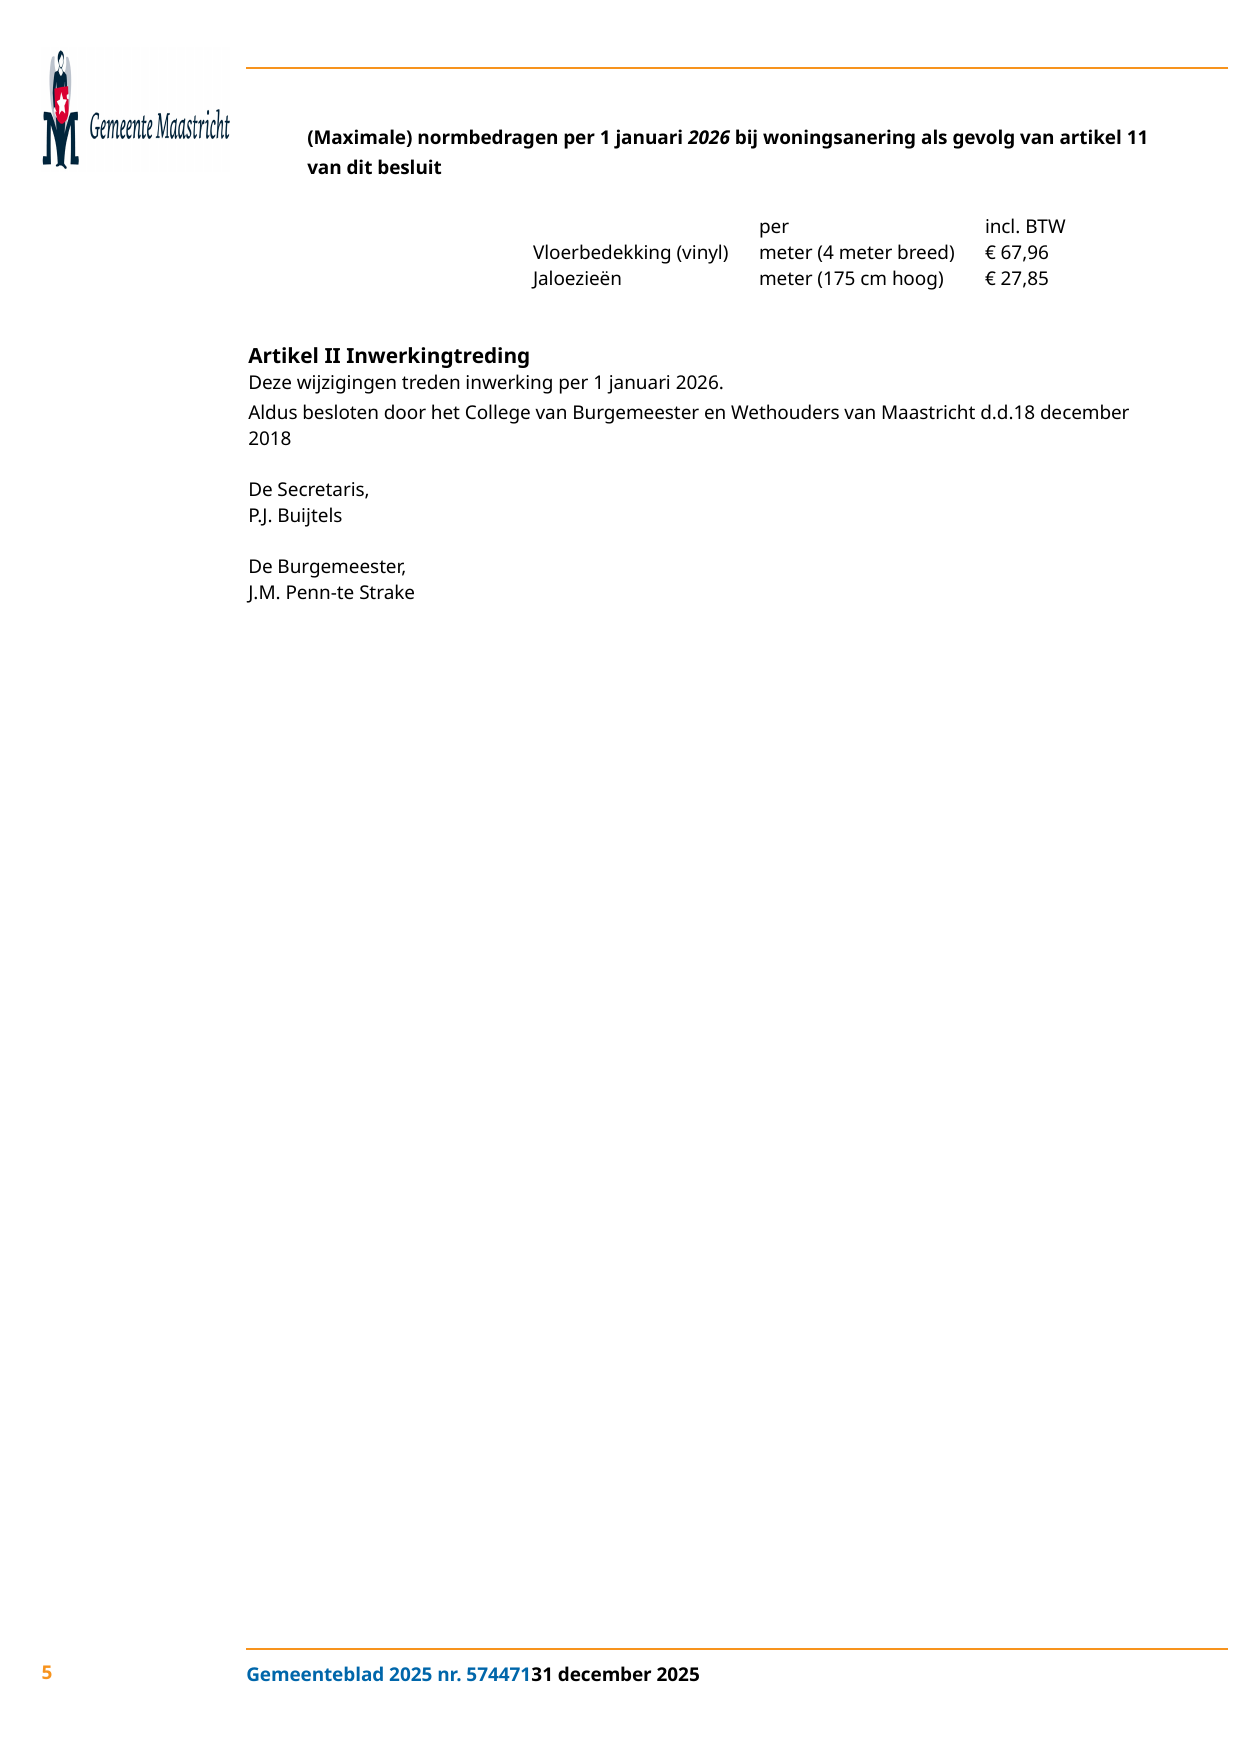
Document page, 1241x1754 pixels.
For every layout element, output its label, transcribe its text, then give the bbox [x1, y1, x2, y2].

table_cell [307, 239, 533, 265]
text Deze wijzigingen treden inwerking per 1 januari 2026. [248, 369, 1152, 395]
table_cell € 27,85 [985, 265, 1211, 290]
text J.M. Penn-te Strake [248, 579, 1152, 605]
table_cell [307, 265, 533, 290]
text P.J. Buijtels [248, 502, 1152, 528]
table_header incl. BTW [985, 213, 1211, 239]
text De Secretaris, [248, 476, 1152, 502]
text Artikel II Inwerkingtreding [248, 341, 1152, 369]
list (Maximale) normbedragen per 1 januari 2026 bij woningsanering als gevolg van artikel 11 van dit besluit [248, 124, 1152, 180]
picture [41, 47, 231, 172]
table_header per [759, 213, 985, 239]
table_header [307, 213, 759, 239]
table_cell € 67,96 [985, 239, 1211, 265]
table_cell meter (4 meter breed) [759, 239, 985, 265]
table_cell meter (175 cm hoog) [759, 265, 985, 290]
table_cell Vloerbedekking (vinyl) [533, 239, 759, 265]
text Aldus besloten door het College van Burgemeester en Wethouders van Maastricht d.d.18 december 2018 [248, 399, 1152, 450]
table_cell Jaloezieën [533, 265, 759, 290]
text De Burgemeester, [248, 553, 1152, 579]
